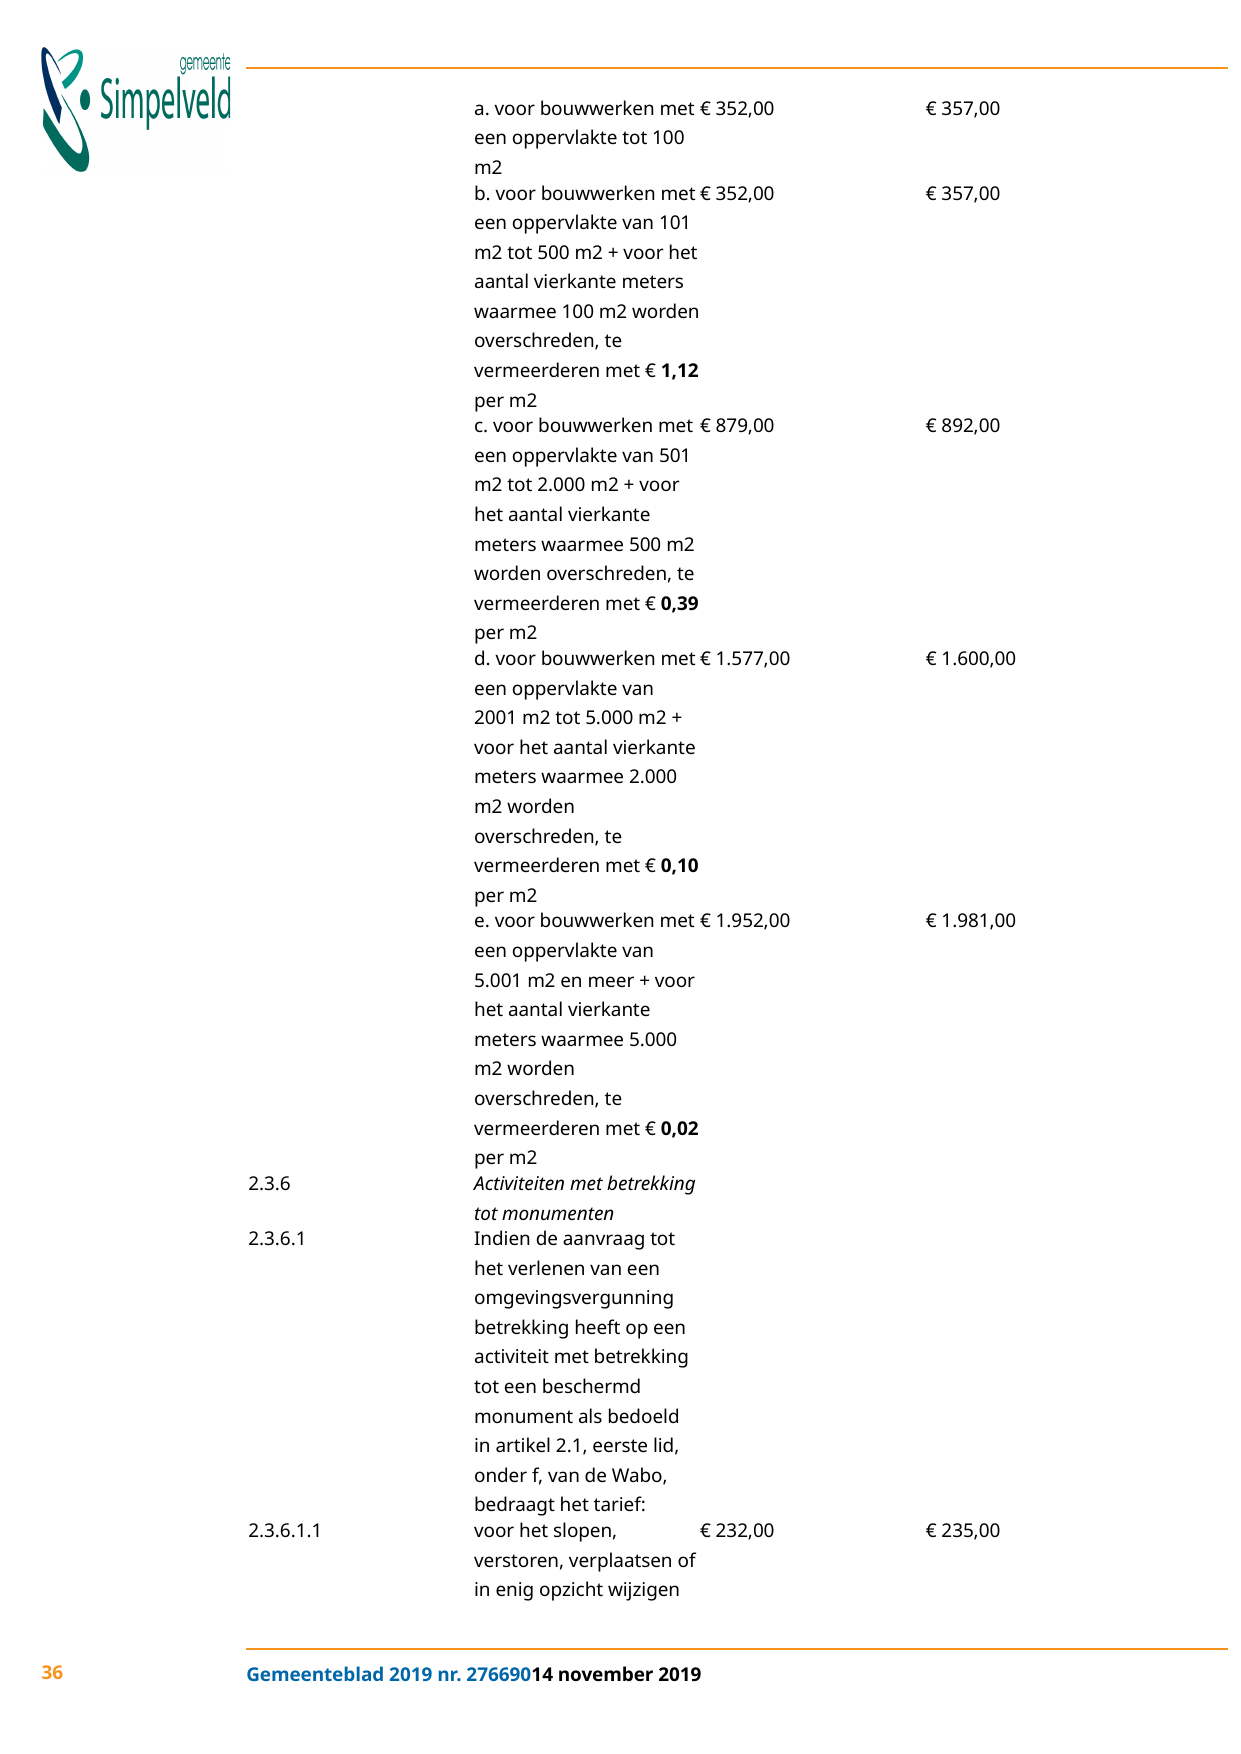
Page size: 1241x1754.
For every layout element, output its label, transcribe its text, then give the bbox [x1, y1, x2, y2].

table_cell € 352,00 [700, 180, 926, 412]
table_cell [700, 1225, 926, 1517]
table_cell [700, 1170, 926, 1225]
table_cell € 1.952,00 [700, 908, 926, 1170]
table_cell Indien de aanvraag tot het verlenen van een omgevingsvergunning betrekking heeft op een activiteit met betrekking tot een beschermd monument als bedoeld in artikel 2.1, eerste lid, onder f, van de Wabo, bedraagt het tarief: [474, 1225, 700, 1517]
table_cell € 357,00 [926, 180, 1152, 412]
table_cell € 879,00 [700, 413, 926, 645]
table_cell [926, 1225, 1152, 1517]
table_cell c. voor bouwwerken met een oppervlakte van 501 m2 tot 2.000 m2 + voor het aantal vierkante meters waarmee 500 m2 worden overschreden, te vermeerderen met € 0,39 per m2 [474, 413, 700, 645]
table_cell 2.3.6 [248, 1170, 474, 1225]
table_cell voor het slopen, verstoren, verplaatsen of in enig opzicht wijzigen [474, 1518, 700, 1602]
table_cell [248, 645, 474, 908]
table_cell 2.3.6.1.1 [248, 1518, 474, 1602]
table_cell € 357,00 [926, 95, 1152, 180]
table_cell [248, 180, 474, 412]
table_cell b. voor bouwwerken met een oppervlakte van 101 m2 tot 500 m2 + voor het aantal vierkante meters waarmee 100 m2 worden overschreden, te vermeerderen met € 1,12 per m2 [474, 180, 700, 412]
table_cell e. voor bouwwerken met een oppervlakte van 5.001 m2 en meer + voor het aantal vierkante meters waarmee 5.000 m2 worden overschreden, te vermeerderen met € 0,02 per m2 [474, 908, 700, 1170]
table_cell € 232,00 [700, 1518, 926, 1602]
table_cell € 1.981,00 [926, 908, 1152, 1170]
table_cell a. voor bouwwerken met een oppervlakte tot 100 m2 [474, 95, 700, 180]
table_cell € 892,00 [926, 413, 1152, 645]
table_cell € 235,00 [926, 1518, 1152, 1602]
table_cell [248, 95, 474, 180]
picture [41, 47, 231, 172]
table_cell d. voor bouwwerken met een oppervlakte van 2001 m2 tot 5.000 m2 + voor het aantal vierkante meters waarmee 2.000 m2 worden overschreden, te vermeerderen met € 0,10 per m2 [474, 645, 700, 908]
table_cell € 1.600,00 [926, 645, 1152, 908]
table_cell Activiteiten met betrekking tot monumenten [474, 1170, 700, 1225]
table_cell € 352,00 [700, 95, 926, 180]
table_cell € 1.577,00 [700, 645, 926, 908]
table_cell 2.3.6.1 [248, 1225, 474, 1517]
table_cell [248, 908, 474, 1170]
table_cell [248, 413, 474, 645]
table_cell [926, 1170, 1152, 1225]
